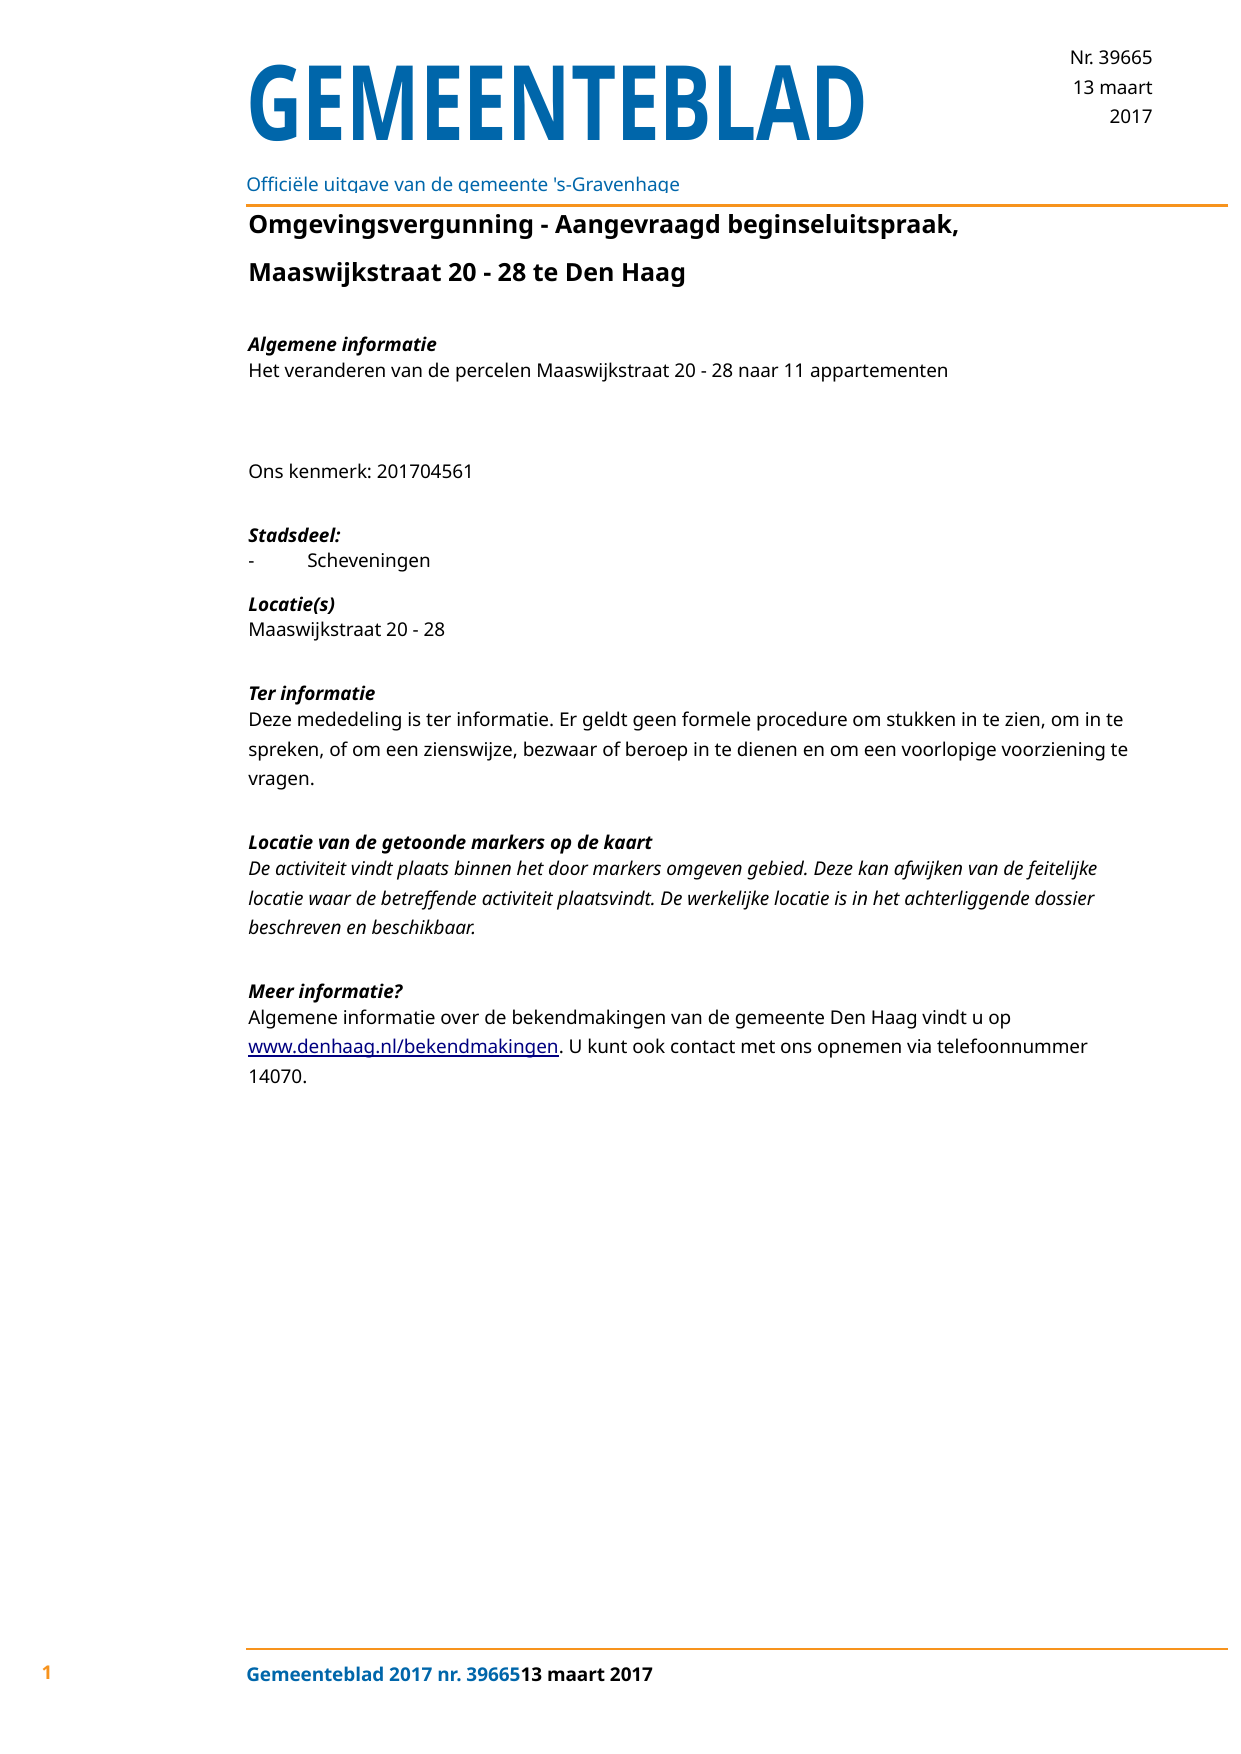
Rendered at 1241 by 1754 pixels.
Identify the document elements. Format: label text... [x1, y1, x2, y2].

text Omgevingsvergunning - Aangevraagd beginseluitspraak, Maaswijkstraat 20 - 28 te Den Haag [248, 207, 1152, 288]
text Ons kenmerk: 201704561 [248, 458, 1152, 484]
text Het veranderen van de percelen Maaswijkstraat 20 - 28 naar 11 appartementen [248, 357, 1152, 383]
text Meer informatie? [248, 978, 1152, 1004]
text Maaswijkstraat 20 - 28 [248, 617, 1152, 642]
text Locatie van de getoonde markers op de kaart [248, 829, 1152, 855]
list Scheveningen [248, 548, 1152, 573]
text Locatie(s) [248, 591, 1152, 617]
text Algemene informatie [248, 331, 1152, 357]
text Algemene informatie over de bekendmakingen van de gemeente Den Haag vindt u op www.denhaag.nl/bekendmakingen. U kunt ook contact met ons opnemen via telefoonnummer 14070. [248, 1004, 1152, 1089]
text De activiteit vindt plaats binnen het door markers omgeven gebied. Deze kan afwijken van de feitelijke locatie waar de betreffende activiteit plaatsvindt. De werkelijke locatie is in het achterliggende dossier beschreven en beschikbaar. [248, 855, 1152, 940]
text Deze mededeling is ter informatie. Er geldt geen formele procedure om stukken in te zien, om in te spreken, of om een zienswijze, bezwaar of beroep in te dienen en om een voorlopige voorziening te vragen. [248, 706, 1152, 791]
text Ter informatie [248, 681, 1152, 706]
text Stadsdeel: [248, 522, 1152, 548]
picture [41, 47, 231, 172]
